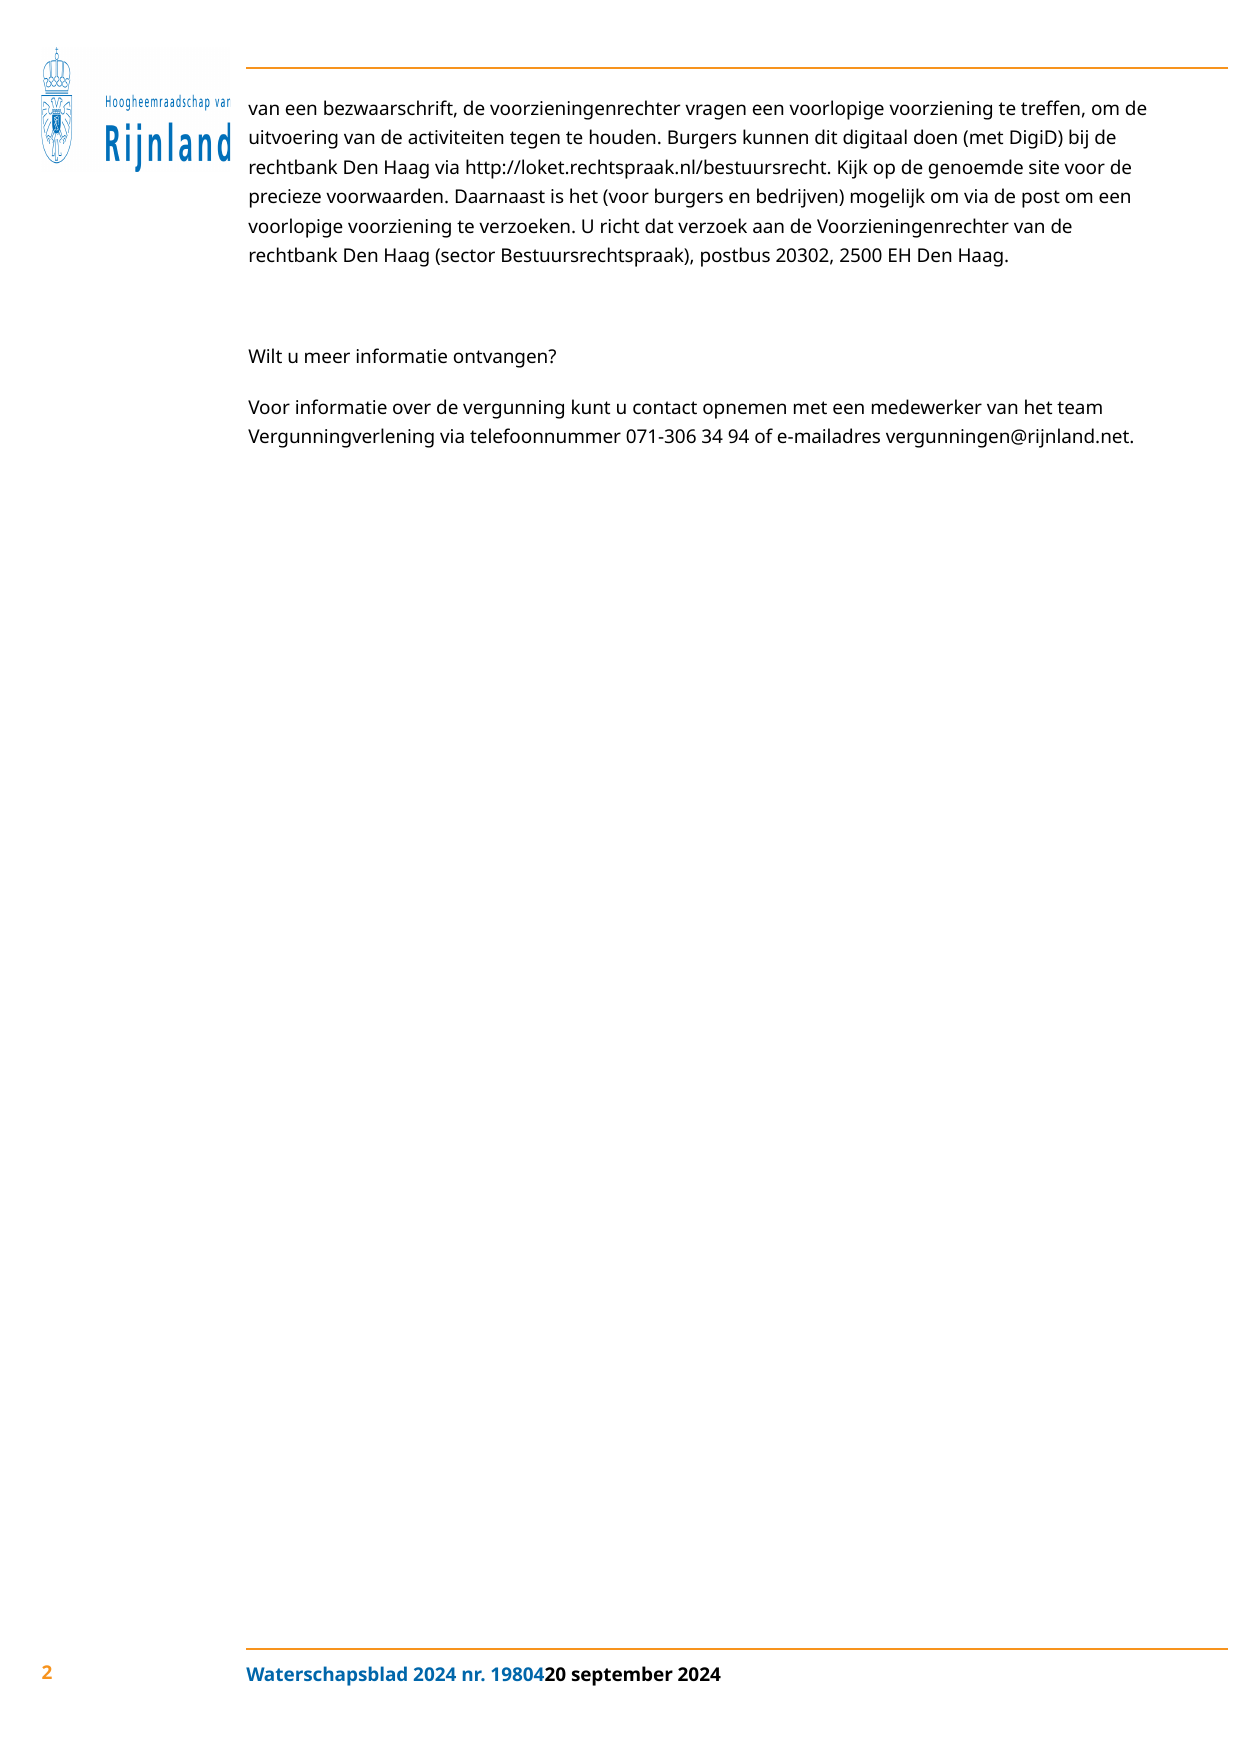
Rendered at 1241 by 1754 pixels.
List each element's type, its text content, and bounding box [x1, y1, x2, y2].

text Voor informatie over de vergunning kunt u contact opnemen met een medewerker van het team Vergunningverlening via telefoonnummer 071-306 34 94 of e-mailadres vergunningen@rijnland.net. [248, 394, 1152, 449]
text Wilt u meer informatie ontvangen? [248, 343, 1152, 369]
text van een bezwaarschrift, de voorzieningenrechter vragen een voorlopige voorziening te treffen, om de uitvoering van de activiteiten tegen te houden. Burgers kunnen dit digitaal doen (met DigiD) bij de rechtbank Den Haag via http://loket.rechtspraak.nl/bestuursrecht. Kijk op de genoemde site voor de precieze voorwaarden. Daarnaast is het (voor burgers en bedrijven) mogelijk om via de post om een voorlopige voorziening te verzoeken. U richt dat verzoek aan de Voorzieningenrechter van de rechtbank Den Haag (sector Bestuursrechtspraak), postbus 20302, 2500 EH Den Haag. [248, 95, 1152, 268]
picture [41, 47, 231, 172]
